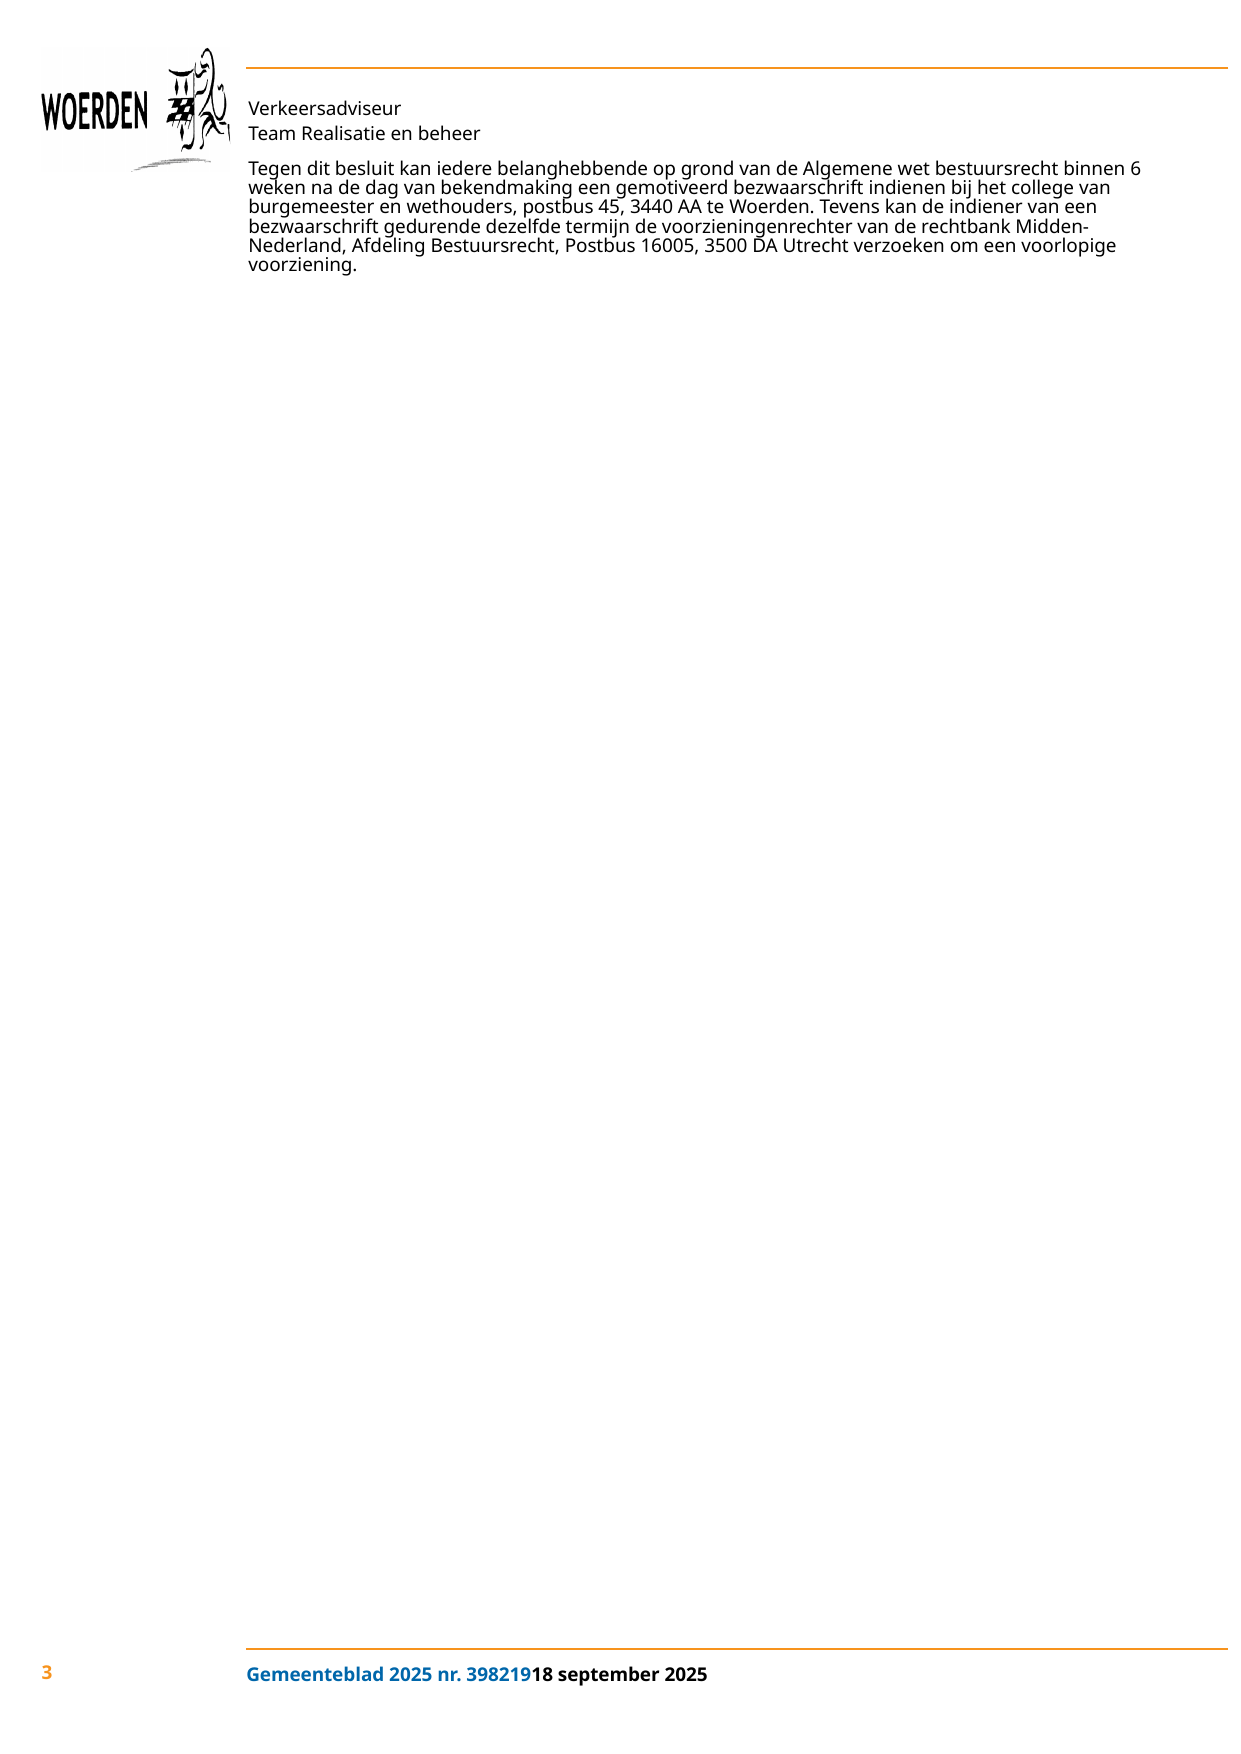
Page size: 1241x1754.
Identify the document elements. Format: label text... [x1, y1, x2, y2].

text Verkeersadviseur [248, 95, 1152, 121]
picture [41, 47, 231, 172]
text Team Realisatie en beheer [248, 121, 1152, 146]
text Tegen dit besluit kan iedere belanghebbende op grond van de Algemene wet bestuursrecht binnen 6 weken na de dag van bekendmaking een gemotiveerd bezwaarschrift indienen bij het college van burgemeester en wethouders, postbus 45, 3440 AA te Woerden. Tevens kan de indiener van een bezwaarschrift gedurende dezelfde termijn de voorzieningenrechter van de rechtbank Midden-Nederland, Afdeling Bestuursrecht, Postbus 16005, 3500 DA Utrecht verzoeken om een voorlopige voorziening. [248, 160, 1152, 276]
